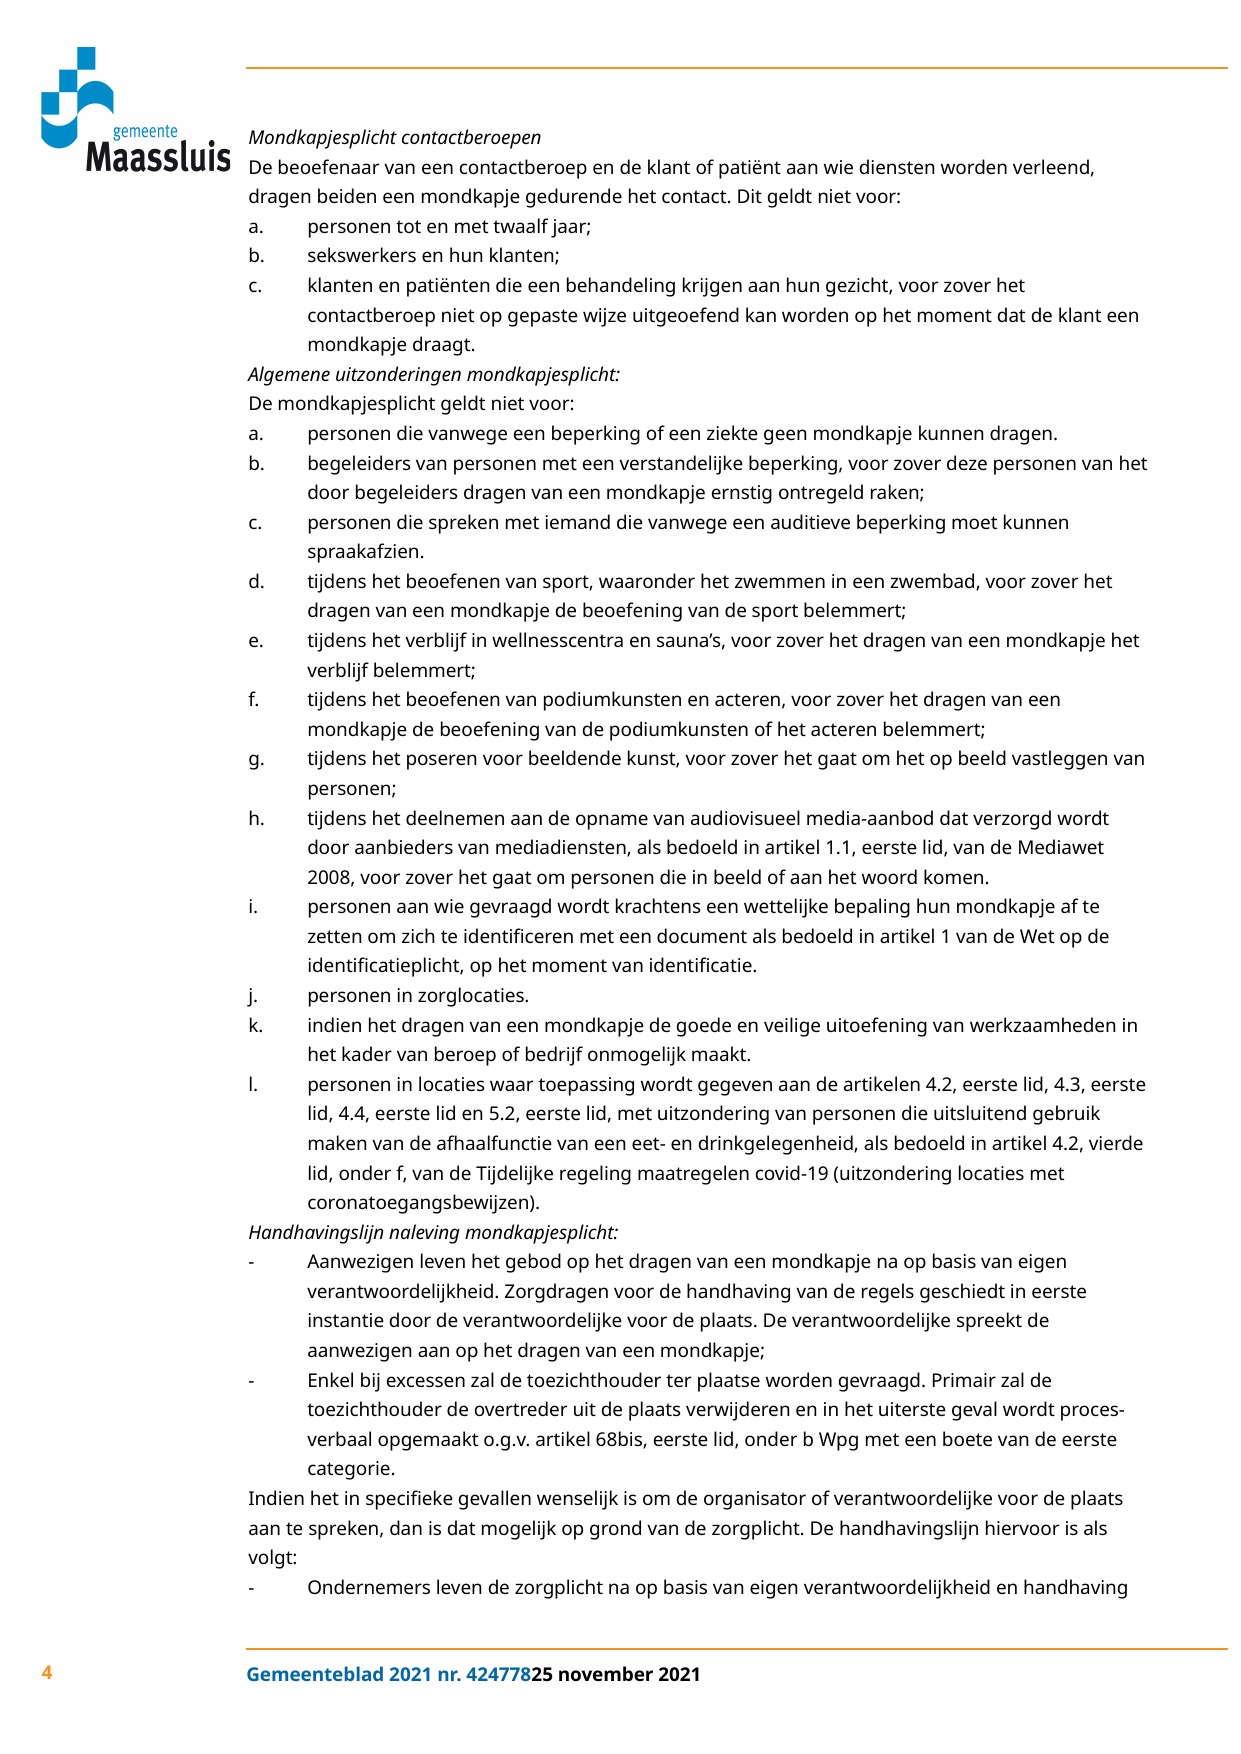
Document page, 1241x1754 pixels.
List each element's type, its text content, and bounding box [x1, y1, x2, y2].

list personen die spreken met iemand die vanwege een auditieve beperking moet kunnen spraakafzien. [248, 509, 1152, 564]
list tijdens het beoefenen van sport, waaronder het zwemmen in een zwembad, voor zover het dragen van een mondkapje de beoefening van de sport belemmert; [248, 568, 1152, 623]
list Aanwezigen leven het gebod op het dragen van een mondkapje na op basis van eigen verantwoordelijkheid. Zorgdragen voor de handhaving van de regels geschiedt in eerste instantie door de verantwoordelijke voor de plaats. De verantwoordelijke spreekt de aanwezigen aan op het dragen van een mondkapje; [248, 1248, 1152, 1363]
picture [41, 47, 77, 92]
list personen aan wie gevraagd wordt krachtens een wettelijke bepaling hun mondkapje af te zetten om zich te identificeren met een document als bedoeld in artikel 1 van de Wet op de identificatieplicht, op het moment van identificatie. [248, 893, 1152, 978]
text De beoefenaar van een contactberoep en de klant of patiënt aan wie diensten worden verleend, dragen beiden een mondkapje gedurende het contact. Dit geldt niet voor: [248, 154, 1152, 209]
list personen tot en met twaalf jaar; [248, 213, 1152, 239]
list begeleiders van personen met een verstandelijke beperking, voor zover deze personen van het door begeleiders dragen van een mondkapje ernstig ontregeld raken; [248, 450, 1152, 505]
list personen in locaties waar toepassing wordt gegeven aan de artikelen 4.2, eerste lid, 4.3, eerste lid, 4.4, eerste lid en 5.2, eerste lid, met uitzondering van personen die uitsluitend gebruik maken van de afhaalfunctie van een eet- en drinkgelegenheid, als bedoeld in artikel 4.2, vierde lid, onder f, van de Tijdelijke regeling maatregelen covid-19 (uitzondering locaties met coronatoegangsbewijzen). [248, 1071, 1152, 1215]
list indien het dragen van een mondkapje de goede en veilige uitoefening van werkzaamheden in het kader van beroep of bedrijf onmogelijk maakt. [248, 1012, 1152, 1067]
list tijdens het beoefenen van podiumkunsten en acteren, voor zover het dragen van een mondkapje de beoefening van de podiumkunsten of het acteren belemmert; [248, 686, 1152, 742]
list personen die vanwege een beperking of een ziekte geen mondkapje kunnen dragen. [248, 420, 1152, 446]
list sekswerkers en hun klanten; [248, 243, 1152, 268]
list personen in zorglocaties. [248, 982, 1152, 1008]
text Mondkapjesplicht contactberoepen [248, 124, 1152, 150]
list tijdens het verblijf in wellnesscentra en sauna’s, voor zover het dragen van een mondkapje het verblijf belemmert; [248, 627, 1152, 683]
text Indien het in specifieke gevallen wenselijk is om de organisator of verantwoordelijke voor de plaats aan te spreken, dan is dat mogelijk op grond van de zorgplicht. De handhavingslijn hiervoor is als volgt: [248, 1485, 1152, 1570]
list tijdens het deelnemen aan de opname van audiovisueel media-aanbod dat verzorgd wordt door aanbieders van mediadiensten, als bedoeld in artikel 1.1, eerste lid, van de Mediawet 2008, voor zover het gaat om personen die in beeld of aan het woord komen. [248, 805, 1152, 890]
list Enkel bij excessen zal de toezichthouder ter plaatse worden gevraagd. Primair zal de toezichthouder de overtreder uit de plaats verwijderen en in het uiterste geval wordt proces-verbaal opgemaakt o.g.v. artikel 68bis, eerste lid, onder b Wpg met een boete van de eerste categorie. [248, 1367, 1152, 1481]
list Ondernemers leven de zorgplicht na op basis van eigen verantwoordelijkheid en handhaving [248, 1574, 1152, 1600]
text Handhavingslijn naleving mondkapjesplicht: [248, 1219, 1152, 1245]
list tijdens het poseren voor beeldende kunst, voor zover het gaat om het op beeld vastleggen van personen; [248, 746, 1152, 801]
text Algemene uitzonderingen mondkapjesplicht: [248, 361, 1152, 387]
picture [41, 47, 231, 172]
text De mondkapjesplicht geldt niet voor: [248, 391, 1152, 416]
list klanten en patiënten die een behandeling krijgen aan hun gezicht, voor zover het contactberoep niet op gepaste wijze uitgeoefend kan worden op het moment dat de klant een mondkapje draagt. [248, 272, 1152, 357]
